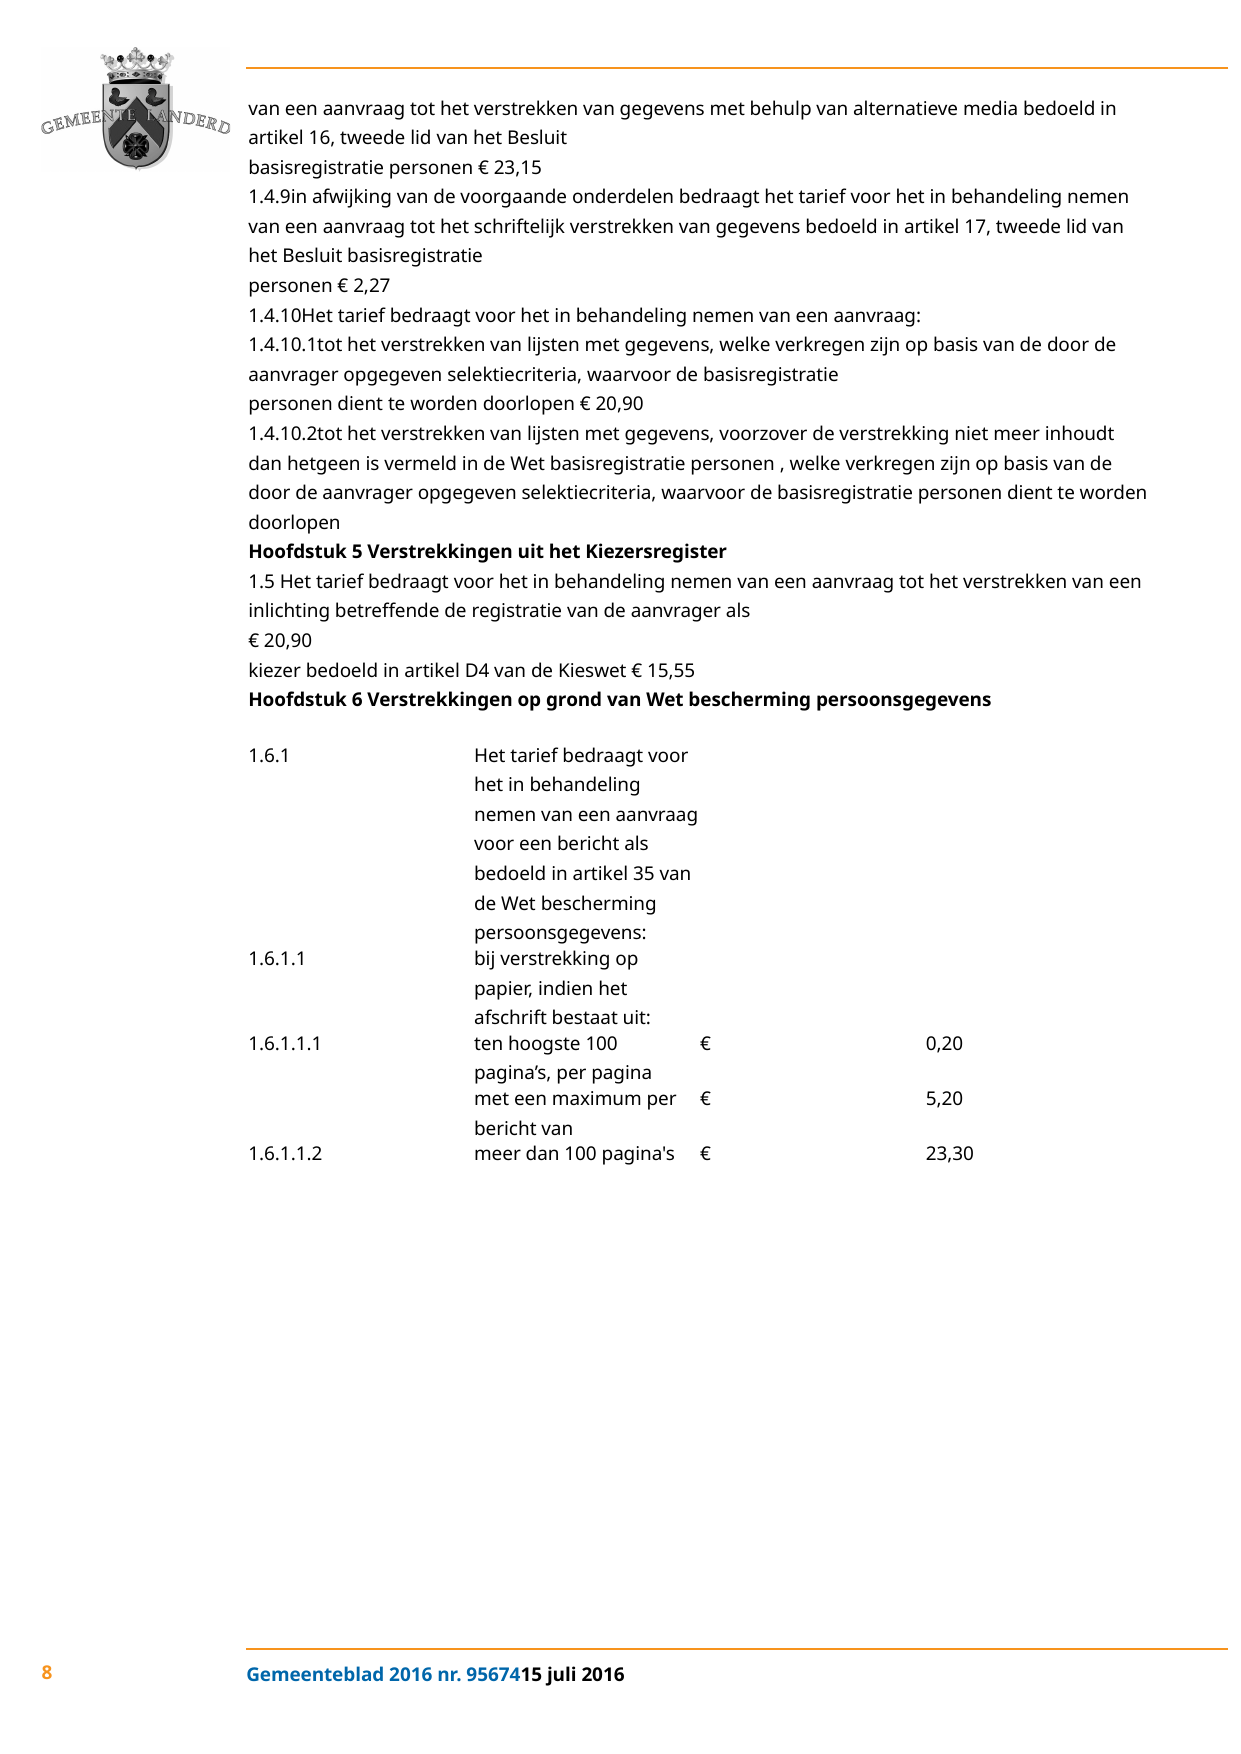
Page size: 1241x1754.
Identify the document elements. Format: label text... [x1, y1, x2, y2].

table_cell 0,20 [926, 1030, 1152, 1085]
table_cell € [700, 1141, 926, 1166]
table_cell 5,20 [926, 1085, 1152, 1141]
text 1.5 Het tarief bedraagt voor het in behandeling nemen van een aanvraag tot het verstrekken van een inlichting betreffende de registratie van de aanvrager als [248, 568, 1152, 623]
text Hoofdstuk 5 Verstrekkingen uit het Kiezersregister [248, 538, 1152, 564]
table_cell meer dan 100 pagina's [474, 1141, 700, 1166]
text 1.4.9in afwijking van de voorgaande onderdelen bedraagt het tarief voor het in behandeling nemen van een aanvraag tot het schriftelijk verstrekken van gegevens bedoeld in artikel 17, tweede lid van het Besluit basisregistratie [248, 183, 1152, 268]
table_cell met een maximum per bericht van [474, 1085, 700, 1141]
table_cell € [700, 1030, 926, 1085]
text van een aanvraag tot het verstrekken van gegevens met behulp van alternatieve media bedoeld in artikel 16, tweede lid van het Besluit [248, 95, 1152, 150]
table_cell [248, 1085, 474, 1141]
table_cell 1.6.1.1 [248, 945, 474, 1030]
table_header Het tarief bedraagt voor het in behandeling nemen van een aanvraag voor een bericht als bedoeld in artikel 35 van de Wet bescherming persoonsgegevens: [474, 742, 700, 945]
text 1.4.10.1tot het verstrekken van lijsten met gegevens, welke verkregen zijn op basis van de door de aanvrager opgegeven selektiecriteria, waarvoor de basisregistratie [248, 331, 1152, 387]
text Hoofdstuk 6 Verstrekkingen op grond van Wet bescherming persoonsgegevens [248, 686, 1152, 712]
text personen € 2,27 [248, 272, 1152, 298]
table_cell 1.6.1.1.2 [248, 1141, 474, 1166]
text basisregistratie personen € 23,15 [248, 154, 1152, 180]
text 1.4.10Het tarief bedraagt voor het in behandeling nemen van een aanvraag: [248, 302, 1152, 328]
table_cell ten hoogste 100 pagina’s, per pagina [474, 1030, 700, 1085]
table_cell bij verstrekking op papier, indien het afschrift bestaat uit: [474, 945, 700, 1030]
table_cell 1.6.1.1.1 [248, 1030, 474, 1085]
text 1.4.10.2tot het verstrekken van lijsten met gegevens, voorzover de verstrekking niet meer inhoudt dan hetgeen is vermeld in de Wet basisregistratie personen , welke verkregen zijn op basis van de door de aanvrager opgegeven selektiecriteria, waarvoor de basisregistratie personen dient te worden doorlopen [248, 420, 1152, 535]
table_header 1.6.1 [248, 742, 474, 945]
table_header [700, 742, 926, 945]
picture [41, 47, 231, 172]
table_cell 23,30 [926, 1141, 1152, 1166]
table_cell € [700, 1085, 926, 1141]
text kiezer bedoeld in artikel D4 van de Kieswet € 15,55 [248, 657, 1152, 683]
text personen dient te worden doorlopen € 20,90 [248, 391, 1152, 416]
text € 20,90 [248, 627, 1152, 653]
